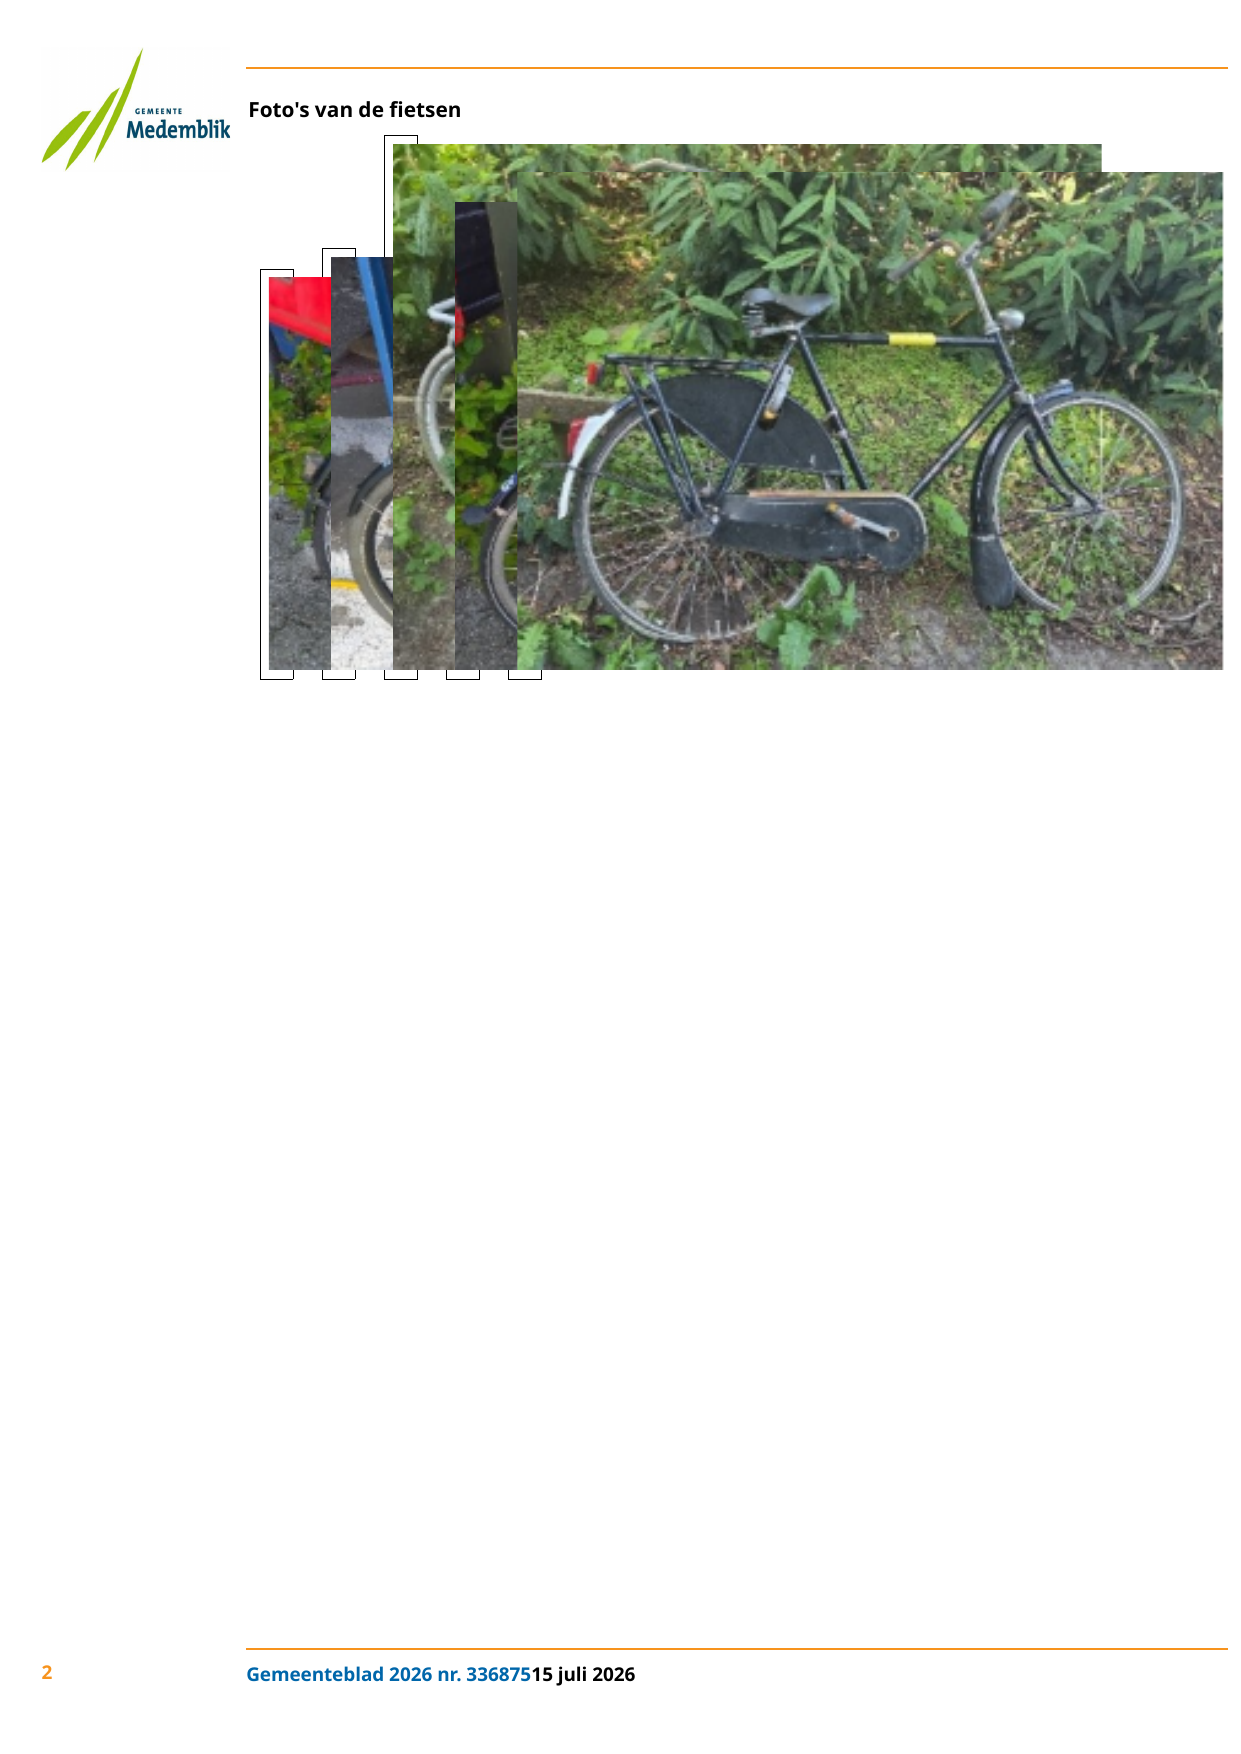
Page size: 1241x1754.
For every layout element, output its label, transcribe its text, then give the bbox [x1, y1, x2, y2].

picture [268, 144, 1226, 670]
picture [41, 47, 231, 172]
text Foto's van de fietsen [248, 95, 1152, 123]
